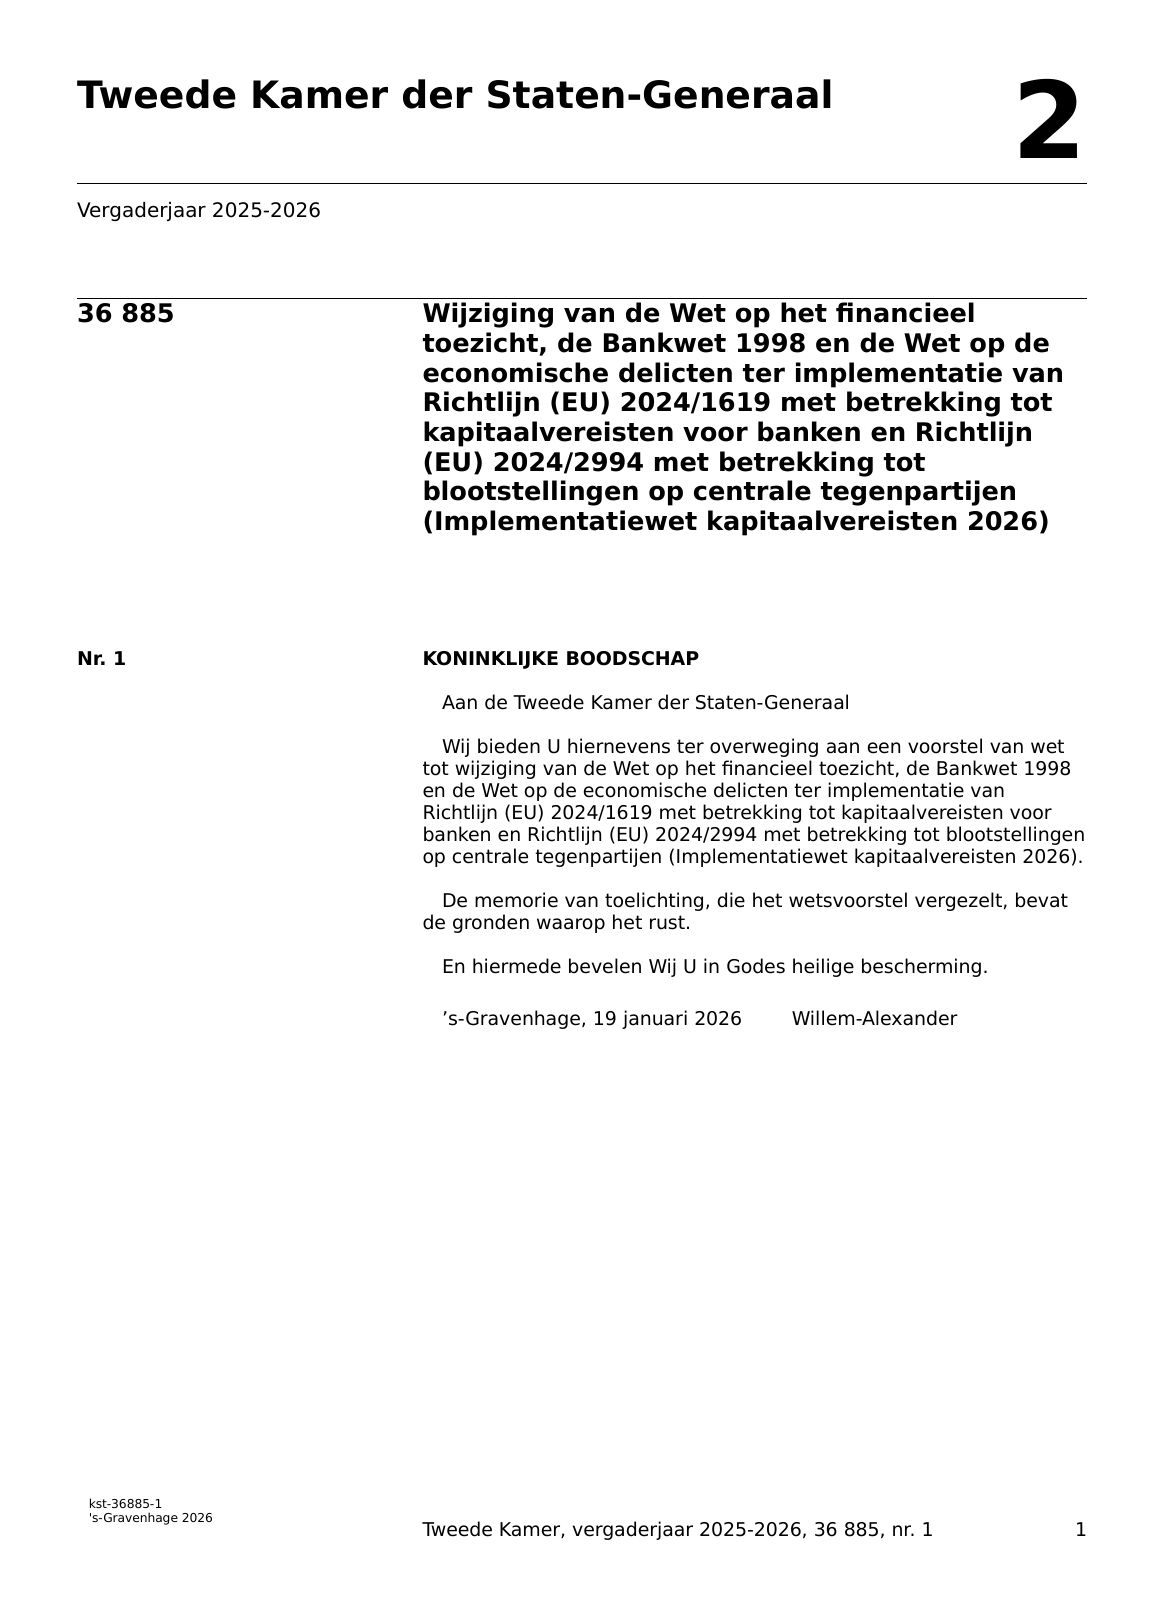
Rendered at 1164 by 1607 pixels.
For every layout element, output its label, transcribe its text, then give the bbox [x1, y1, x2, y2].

text De memorie van toelichting, die het wetsvoorstel vergezelt, bevat de gronden waarop het rust. [422, 890, 1087, 934]
subtitle Nr. 1 KONINKLIJKE BOODSCHAP [77, 647, 1087, 669]
text En hiermede bevelen Wij U in Godes heilige bescherming. [422, 956, 1087, 978]
subtitle 36 885 Wijziging van de Wet op het financieel toezicht, de Bankwet 1998 en de Wet op de economische delicten ter implementatie van Richtlijn (EU) 2024/1619 met betrekking tot kapitaalvereisten voor banken en Richtlijn (EU) 2024/2994 met betrekking tot blootstellingen op centrale tegenpartijen (Implementatiewet kapitaalvereisten 2026) [77, 299, 1087, 536]
text Aan de Tweede Kamer der Staten-Generaal [422, 692, 1087, 714]
text ’s-Gravenhage, 19 januari 2026 Willem-Alexander [422, 1008, 1087, 1030]
table_cell Vergaderjaar 2025-2026 [77, 184, 1087, 298]
text 's-Gravenhage 2026 [88, 1511, 323, 1525]
text Wij bieden U hiernevens ter overweging aan een voorstel van wet tot wijziging van de Wet op het financieel toezicht, de Bankwet 1998 en de Wet op de economische delicten ter implementatie van Richtlijn (EU) 2024/1619 met betrekking tot kapitaalvereisten voor banken en Richtlijn (EU) 2024/2994 met betrekking tot blootstellingen op centrale tegenpartijen (Implementatiewet kapitaalvereisten 2026). [422, 736, 1087, 868]
table_header 2 [886, 59, 1087, 183]
table_header Tweede Kamer der Staten-Generaal [77, 59, 886, 183]
text kst-36885-1 [88, 1497, 323, 1511]
